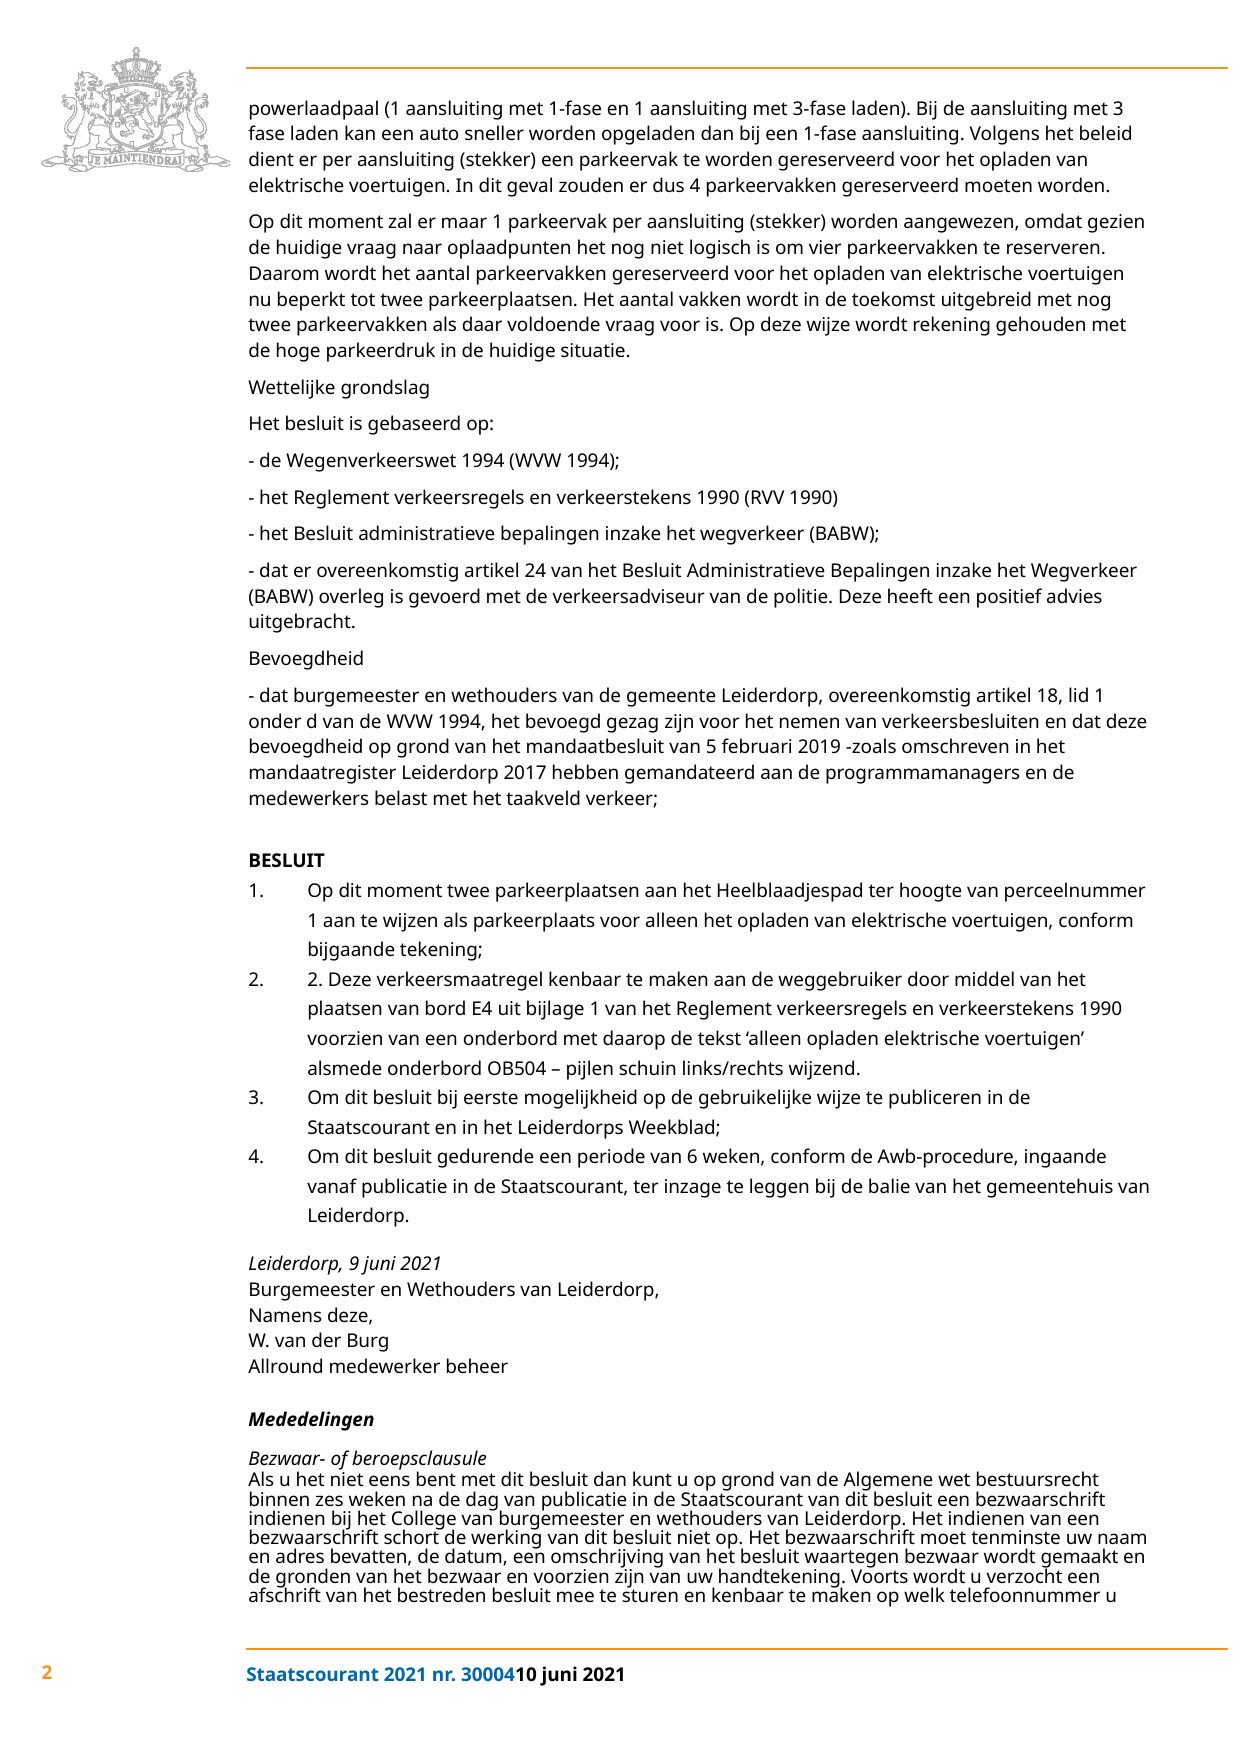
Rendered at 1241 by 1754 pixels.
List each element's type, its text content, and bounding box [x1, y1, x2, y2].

list Om dit besluit gedurende een periode van 6 weken, conform de Awb-procedure, ingaande vanaf publicatie in de Staatscourant, ter inzage te leggen bij de balie van het gemeentehuis van Leiderdorp. [248, 1143, 1152, 1228]
list Om dit besluit bij eerste mogelijkheid op de gebruikelijke wijze te publiceren in de Staatscourant en in het Leiderdorps Weekblad; [248, 1084, 1152, 1140]
text Leiderdorp, 9 juni 2021 [248, 1251, 1152, 1276]
text BESLUIT [248, 848, 1152, 873]
list 2. Deze verkeersmaatregel kenbaar te maken aan de weggebruiker door middel van het plaatsen van bord E4 uit bijlage 1 van het Reglement verkeersregels en verkeerstekens 1990 voorzien van een onderbord met daarop de tekst ‘alleen opladen elektrische voertuigen’ alsmede onderbord OB504 – pijlen schuin links/rechts wijzend. [248, 966, 1152, 1081]
text Als u het niet eens bent met dit besluit dan kunt u op grond van de Algemene wet bestuursrecht binnen zes weken na de dag van publicatie in de Staatscourant van dit besluit een bezwaarschrift indienen bij het College van burgemeester en wethouders van Leiderdorp. Het indienen van een bezwaarschrift schort de werking van dit besluit niet op. Het bezwaarschrift moet tenminste uw naam en adres bevatten, de datum, een omschrijving van het besluit waartegen bezwaar wordt gemaakt en de gronden van het bezwaar en voorzien zijn van uw handtekening. Voorts wordt u verzocht een afschrift van het bestreden besluit mee te sturen en kenbaar te maken op welk telefoonnummer u [248, 1471, 1152, 1606]
list Op dit moment twee parkeerplaatsen aan het Heelblaadjespad ter hoogte van perceelnummer 1 aan te wijzen als parkeerplaats voor alleen het opladen van elektrische voertuigen, conform bijgaande tekening; [248, 877, 1152, 962]
text Mededelingen [248, 1406, 1152, 1432]
text - dat burgemeester en wethouders van de gemeente Leiderdorp, overeenkomstig artikel 18, lid 1 onder d van de WVW 1994, het bevoegd gezag zijn voor het nemen van verkeersbesluiten en dat deze bevoegdheid op grond van het mandaatbesluit van 5 februari 2019 -zoals omschreven in het mandaatregister Leiderdorp 2017 hebben gemandateerd aan de programmamanagers en de medewerkers belast met het taakveld verkeer; [248, 682, 1152, 811]
text Bevoegdheid [248, 645, 1152, 671]
text Op dit moment zal er maar 1 parkeervak per aansluiting (stekker) worden aangewezen, omdat gezien de huidige vraag naar oplaadpunten het nog niet logisch is om vier parkeervakken te reserveren. Daarom wordt het aantal parkeervakken gereserveerd voor het opladen van elektrische voertuigen nu beperkt tot twee parkeerplaatsen. Het aantal vakken wordt in de toekomst uitgebreid met nog twee parkeervakken als daar voldoende vraag voor is. Op deze wijze wordt rekening gehouden met de hoge parkeerdruk in de huidige situatie. [248, 209, 1152, 363]
text - de Wegenverkeerswet 1994 (WVW 1994); [248, 447, 1152, 473]
text W. van der Burg [248, 1328, 1152, 1353]
text Allround medewerker beheer [248, 1353, 1152, 1379]
text Het besluit is gebaseerd op: [248, 411, 1152, 436]
text Burgemeester en Wethouders van Leiderdorp, [248, 1276, 1152, 1302]
text Namens deze, [248, 1302, 1152, 1328]
text - het Reglement verkeersregels en verkeerstekens 1990 (RVV 1990) [248, 484, 1152, 510]
picture [41, 47, 231, 172]
text Bezwaar- of beroepsclausule [248, 1446, 1152, 1471]
text powerlaadpaal (1 aansluiting met 1-fase en 1 aansluiting met 3-fase laden). Bij de aansluiting met 3 fase laden kan een auto sneller worden opgeladen dan bij een 1-fase aansluiting. Volgens het beleid dient er per aansluiting (stekker) een parkeervak te worden gereserveerd voor het opladen van elektrische voertuigen. In dit geval zouden er dus 4 parkeervakken gereserveerd moeten worden. [248, 95, 1152, 198]
text - dat er overeenkomstig artikel 24 van het Besluit Administratieve Bepalingen inzake het Wegverkeer (BABW) overleg is gevoerd met de verkeersadviseur van de politie. Deze heeft een positief advies uitgebracht. [248, 557, 1152, 634]
text - het Besluit administratieve bepalingen inzake het wegverkeer (BABW); [248, 521, 1152, 546]
text Wettelijke grondslag [248, 374, 1152, 400]
